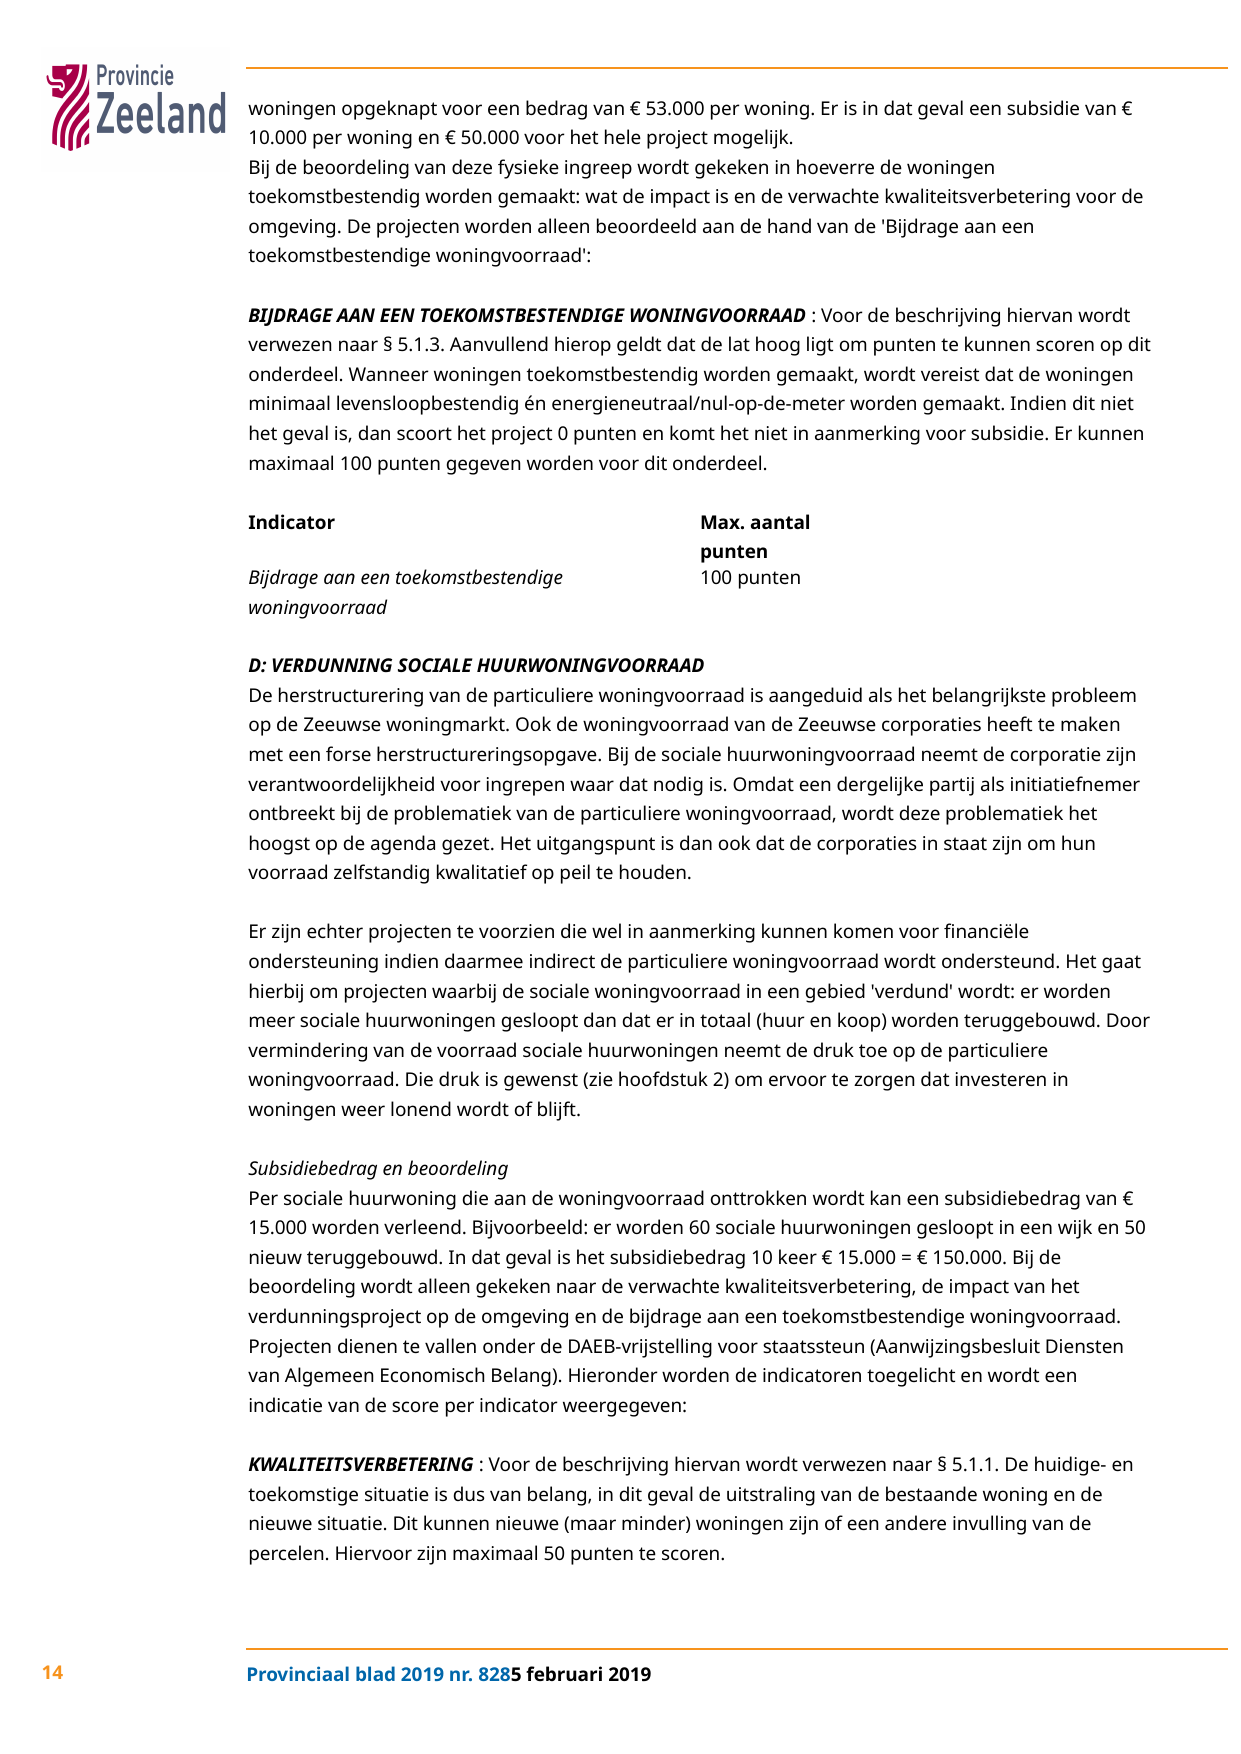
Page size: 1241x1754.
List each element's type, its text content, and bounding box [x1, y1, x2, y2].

text D: VERDUNNING SOCIALE HUURWONINGVOORRAAD [248, 652, 1152, 678]
text Per sociale huurwoning die aan de woningvoorraad onttrokken wordt kan een subsidiebedrag van € 15.000 worden verleend. Bijvoorbeeld: er worden 60 sociale huurwoningen gesloopt in een wijk en 50 nieuw teruggebouwd. In dat geval is het subsidiebedrag 10 keer € 15.000 = € 150.000. Bij de beoordeling wordt alleen gekeken naar de verwachte kwaliteitsverbetering, de impact van het verdunningsproject op de omgeving en de bijdrage aan een toekomstbestendige woningvoorraad. Projecten dienen te vallen onder de DAEB-vrijstelling voor staatssteun (Aanwijzingsbesluit Diensten van Algemeen Economisch Belang). Hieronder worden de indicatoren toegelicht en wordt een indicatie van de score per indicator weergegeven: [248, 1185, 1152, 1418]
text BIJDRAGE AAN EEN TOEKOMSTBESTENDIGE WONINGVOORRAAD : Voor de beschrijving hiervan wordt verwezen naar § 5.1.3. Aanvullend hierop geldt dat de lat hoog ligt om punten te kunnen scoren op dit onderdeel. Wanneer woningen toekomstbestendig worden gemaakt, wordt vereist dat de woningen minimaal levensloopbestendig én energieneutraal/nul-op-de-meter worden gemaakt. Indien dit niet het geval is, dan scoort het project 0 punten en komt het niet in aanmerking voor subsidie. Er kunnen maximaal 100 punten gegeven worden voor dit onderdeel. [248, 302, 1152, 476]
table_cell Bijdrage aan een toekomstbestendige woningvoorraad [248, 564, 700, 620]
text Subsidiebedrag en beoordeling [248, 1155, 1152, 1181]
text KWALITEITSVERBETERING : Voor de beschrijving hiervan wordt verwezen naar § 5.1.1. De huidige- en toekomstige situatie is dus van belang, in dit geval de uitstraling van de bestaande woning en de nieuwe situatie. Dit kunnen nieuwe (maar minder) woningen zijn of een andere invulling van de percelen. Hiervoor zijn maximaal 50 punten te scoren. [248, 1451, 1152, 1566]
table_header Max. aantal punten [700, 509, 1152, 564]
text De herstructurering van de particuliere woningvoorraad is aangeduid als het belangrijkste probleem op de Zeeuwse woningmarkt. Ook de woningvoorraad van de Zeeuwse corporaties heeft te maken met een forse herstructureringsopgave. Bij de sociale huurwoningvoorraad neemt de corporatie zijn verantwoordelijkheid voor ingrepen waar dat nodig is. Omdat een dergelijke partij als initiatiefnemer ontbreekt bij de problematiek van de particuliere woningvoorraad, wordt deze problematiek het hoogst op de agenda gezet. Het uitgangspunt is dan ook dat de corporaties in staat zijn om hun voorraad zelfstandig kwalitatief op peil te houden. [248, 682, 1152, 885]
table_header Indicator [248, 509, 700, 564]
text woningen opgeknapt voor een bedrag van € 53.000 per woning. Er is in dat geval een subsidie van € 10.000 per woning en € 50.000 voor het hele project mogelijk. [248, 95, 1152, 150]
table_cell 100 punten [700, 564, 1152, 620]
text Er zijn echter projecten te voorzien die wel in aanmerking kunnen komen voor financiële ondersteuning indien daarmee indirect de particuliere woningvoorraad wordt ondersteund. Het gaat hierbij om projecten waarbij de sociale woningvoorraad in een gebied 'verdund' wordt: er worden meer sociale huurwoningen gesloopt dan dat er in totaal (huur en koop) worden teruggebouwd. Door vermindering van de voorraad sociale huurwoningen neemt de druk toe op de particuliere woningvoorraad. Die druk is gewenst (zie hoofdstuk 2) om ervoor te zorgen dat investeren in woningen weer lonend wordt of blijft. [248, 919, 1152, 1122]
text Bij de beoordeling van deze fysieke ingreep wordt gekeken in hoeverre de woningen toekomstbestendig worden gemaakt: wat de impact is en de verwachte kwaliteitsverbetering voor de omgeving. De projecten worden alleen beoordeeld aan de hand van de 'Bijdrage aan een toekomstbestendige woningvoorraad': [248, 154, 1152, 268]
picture [41, 47, 231, 172]
